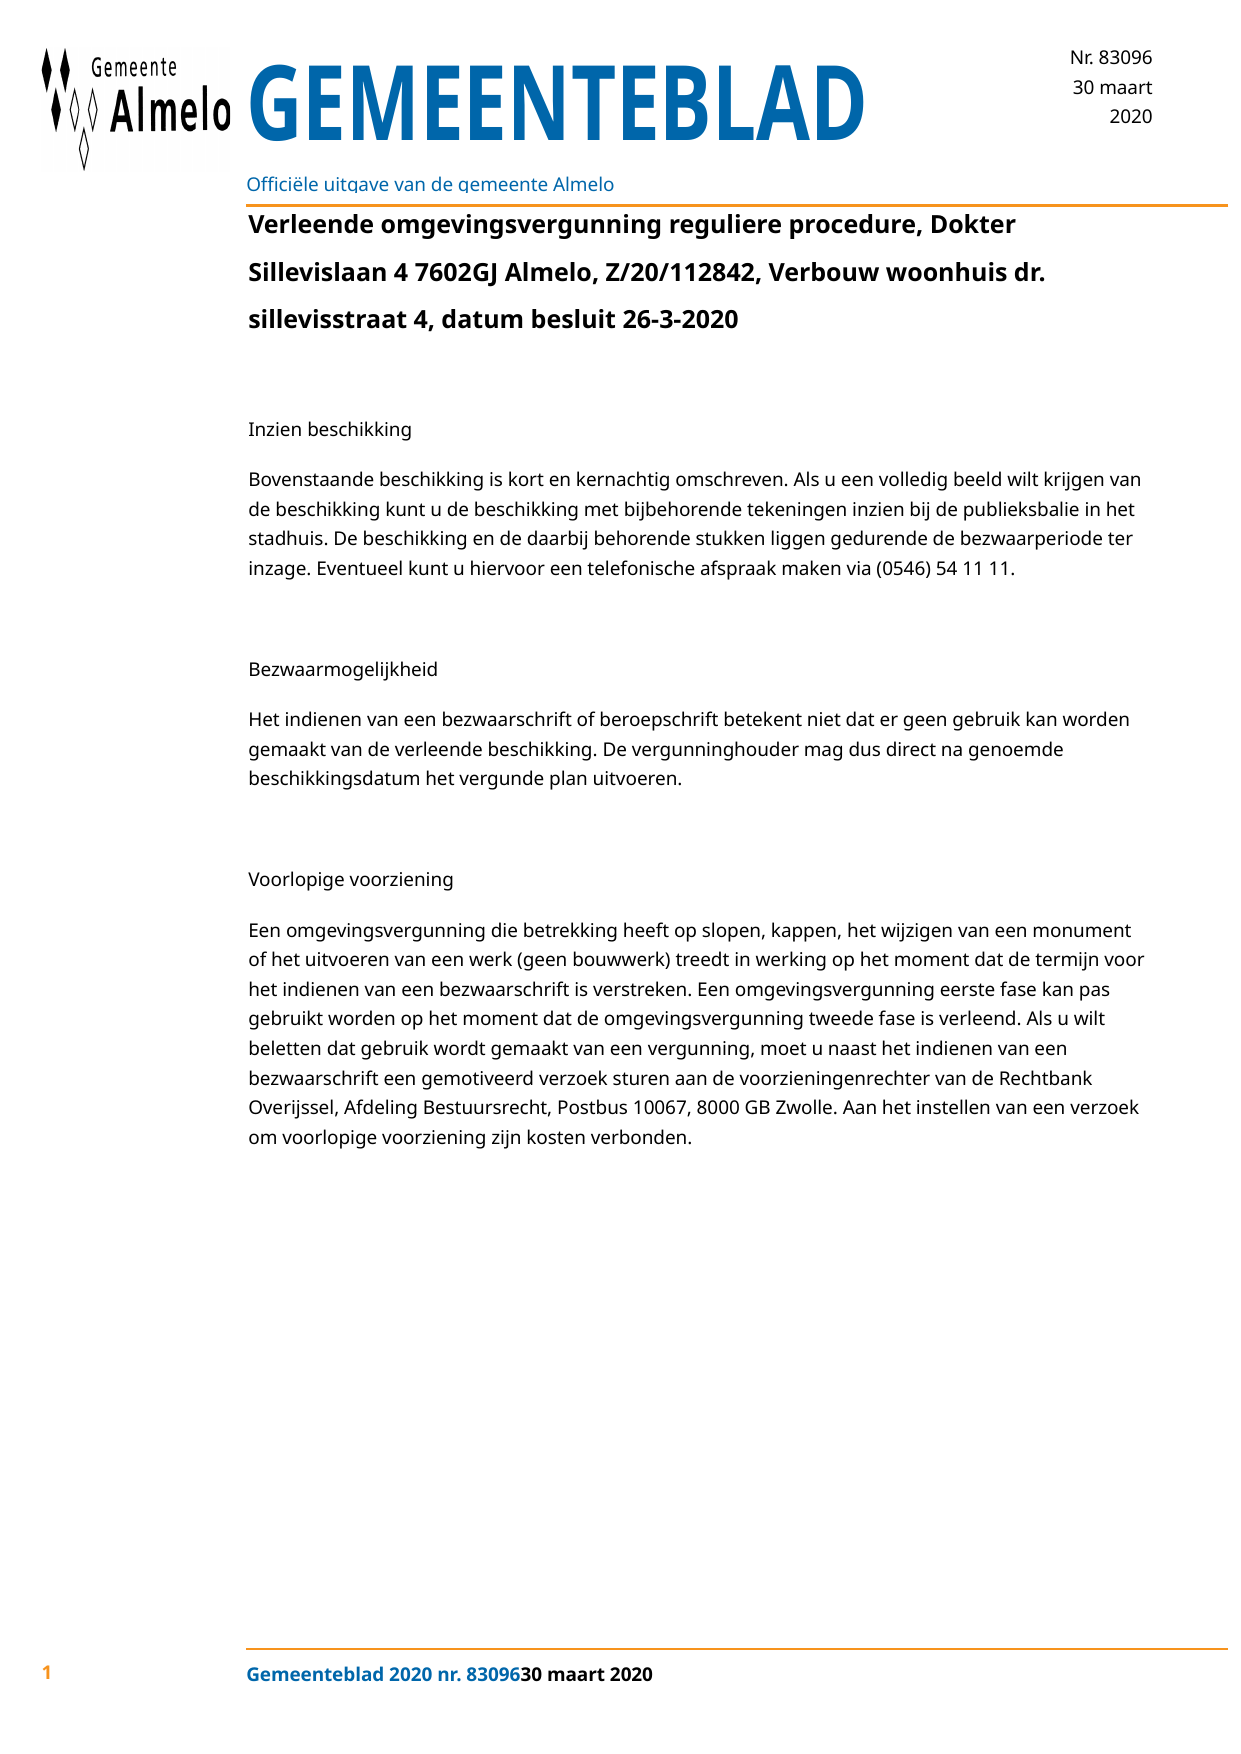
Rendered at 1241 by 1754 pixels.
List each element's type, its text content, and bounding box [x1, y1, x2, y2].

text Voorlopige voorziening [248, 866, 1152, 892]
text Bovenstaande beschikking is kort en kernachtig omschreven. Als u een volledig beeld wilt krijgen van de beschikking kunt u de beschikking met bijbehorende tekeningen inzien bij de publieksbalie in het stadhuis. De beschikking en de daarbij behorende stukken liggen gedurende de bezwaarperiode ter inzage. Eventueel kunt u hiervoor een telefonische afspraak maken via (0546) 54 11 11. [248, 466, 1152, 581]
picture [41, 47, 231, 172]
text Een omgevingsvergunning die betrekking heeft op slopen, kappen, het wijzigen van een monument of het uitvoeren van een werk (geen bouwwerk) treedt in werking op het moment dat de termijn voor het indienen van een bezwaarschrift is verstreken. Een omgevingsvergunning eerste fase kan pas gebruikt worden op het moment dat de omgevingsvergunning tweede fase is verleend. Als u wilt beletten dat gebruik wordt gemaakt van een vergunning, moet u naast het indienen van een bezwaarschrift een gemotiveerd verzoek sturen aan de voorzieningenrechter van de Rechtbank Overijssel, Afdeling Bestuursrecht, Postbus 10067, 8000 GB Zwolle. Aan het instellen van een verzoek om voorlopige voorziening zijn kosten verbonden. [248, 917, 1152, 1149]
text Bezwaarmogelijkheid [248, 656, 1152, 682]
text Inzien beschikking [248, 416, 1152, 442]
text Het indienen van een bezwaarschrift of beroepschrift betekent niet dat er geen gebruik kan worden gemaakt van de verleende beschikking. De vergunninghouder mag dus direct na genoemde beschikkingsdatum het vergunde plan uitvoeren. [248, 706, 1152, 791]
text Verleende omgevingsvergunning reguliere procedure, Dokter Sillevislaan 4 7602GJ Almelo, Z/20/112842, Verbouw woonhuis dr. sillevisstraat 4, datum besluit 26-3-2020 [248, 207, 1152, 336]
